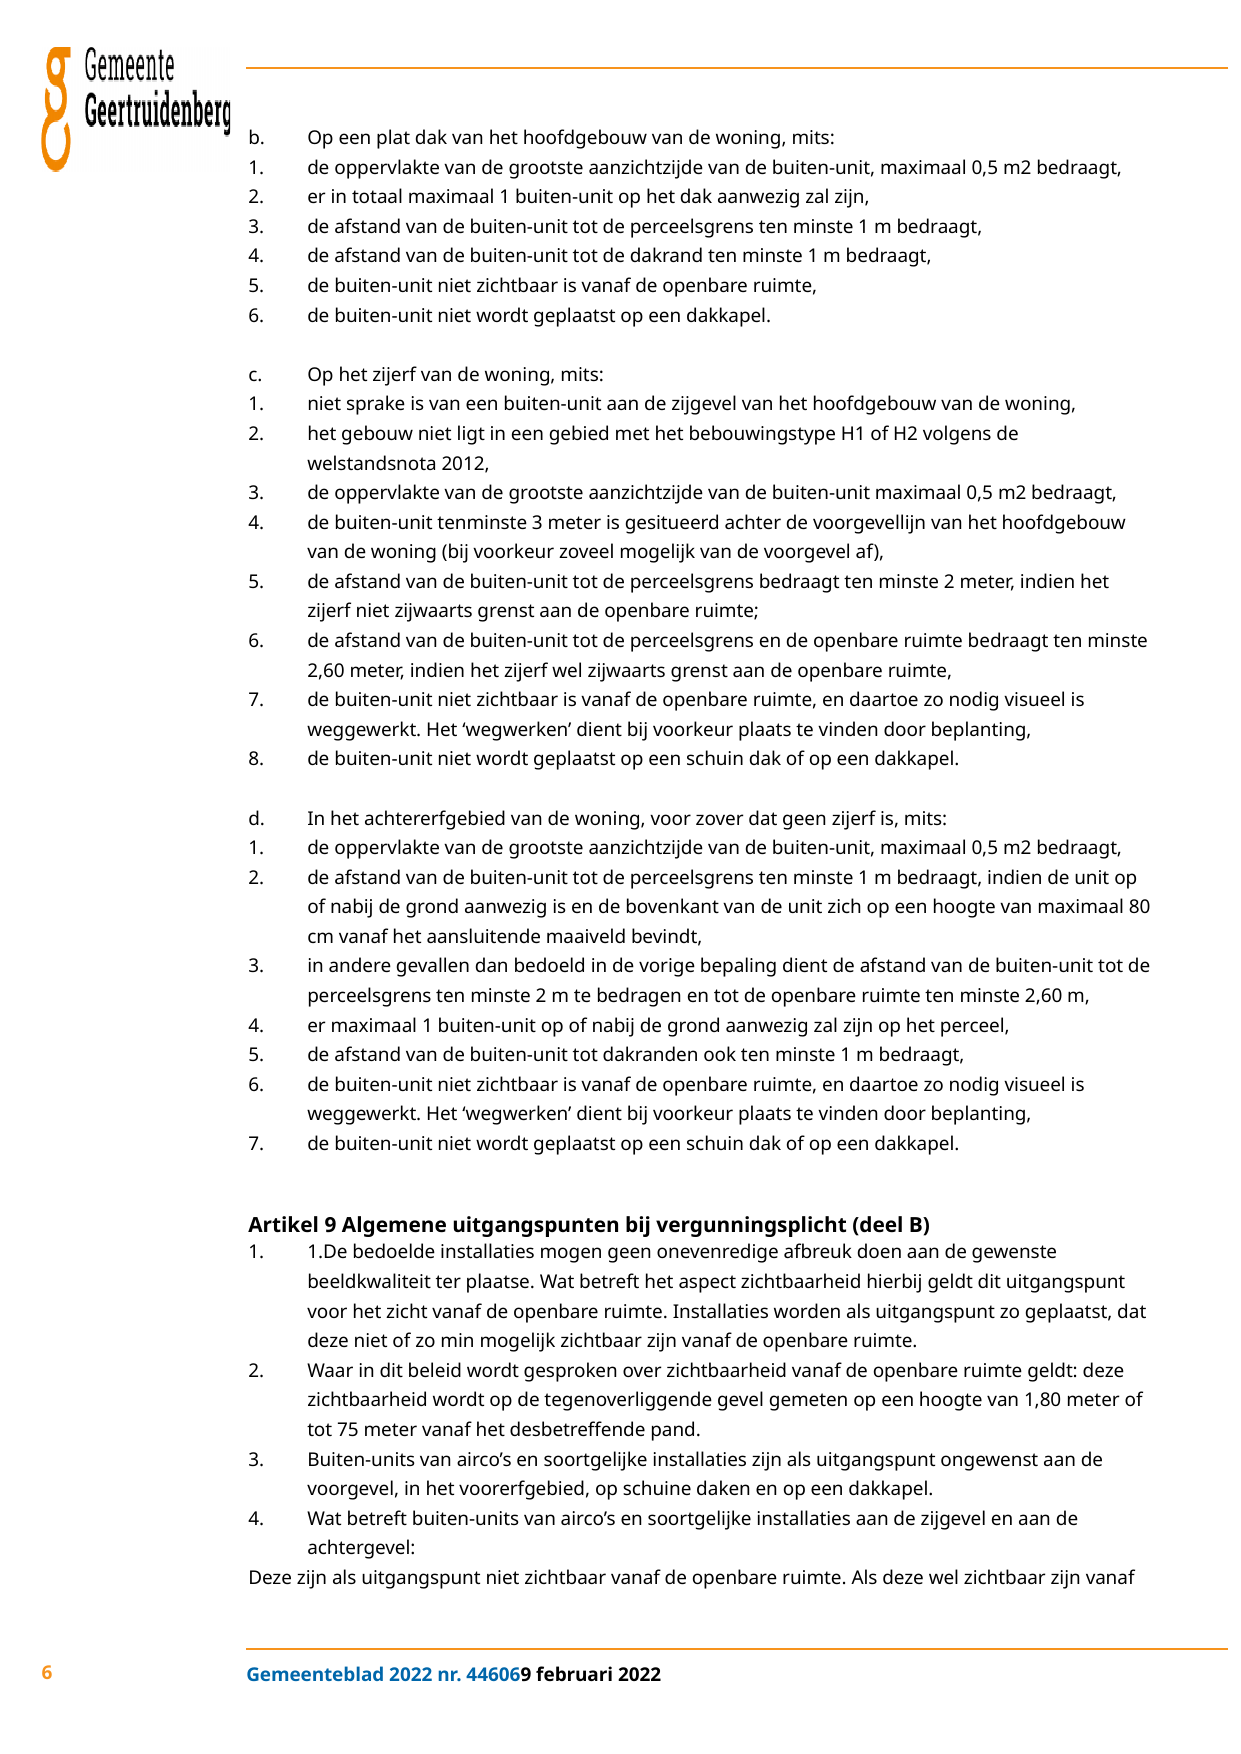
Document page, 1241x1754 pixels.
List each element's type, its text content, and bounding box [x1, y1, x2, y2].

list Op een plat dak van het hoofdgebouw van de woning, mits: [248, 124, 1152, 150]
list de oppervlakte van de grootste aanzichtzijde van de buiten-unit, maximaal 0,5 m2 bedraagt, [248, 154, 1152, 180]
list de afstand van de buiten-unit tot de perceelsgrens en de openbare ruimte bedraagt ten minste 2,60 meter, indien het zijerf wel zijwaarts grenst aan de openbare ruimte, [248, 627, 1152, 683]
list de buiten-unit niet zichtbaar is vanaf de openbare ruimte, en daartoe zo nodig visueel is weggewerkt. Het ‘wegwerken’ dient bij voorkeur plaats te vinden door beplanting, [248, 686, 1152, 742]
list de oppervlakte van de grootste aanzichtzijde van de buiten-unit maximaal 0,5 m2 bedraagt, [248, 479, 1152, 505]
list 1.De bedoelde installaties mogen geen onevenredige afbreuk doen aan de gewenste beeldkwaliteit ter plaatse. Wat betreft het aspect zichtbaarheid hierbij geldt dit uitgangspunt voor het zicht vanaf de openbare ruimte. Installaties worden als uitgangspunt zo geplaatst, dat deze niet of zo min mogelijk zichtbaar zijn vanaf de openbare ruimte. [248, 1239, 1152, 1353]
list de buiten-unit niet wordt geplaatst op een schuin dak of op een dakkapel. [248, 1130, 1152, 1156]
list In het achtererfgebied van de woning, voor zover dat geen zijerf is, mits: [248, 805, 1152, 831]
list de buiten-unit niet zichtbaar is vanaf de openbare ruimte, [248, 272, 1152, 298]
list de oppervlakte van de grootste aanzichtzijde van de buiten-unit, maximaal 0,5 m2 bedraagt, [248, 834, 1152, 860]
list de buiten-unit niet wordt geplaatst op een dakkapel. [248, 302, 1152, 328]
text Deze zijn als uitgangspunt niet zichtbaar vanaf de openbare ruimte. Als deze wel zichtbaar zijn vanaf [248, 1564, 1152, 1590]
list de afstand van de buiten-unit tot de dakrand ten minste 1 m bedraagt, [248, 243, 1152, 268]
picture [41, 47, 231, 172]
list Waar in dit beleid wordt gesproken over zichtbaarheid vanaf de openbare ruimte geldt: deze zichtbaarheid wordt op de tegenoverliggende gevel gemeten op een hoogte van 1,80 meter of tot 75 meter vanaf het desbetreffende pand. [248, 1357, 1152, 1442]
list Wat betreft buiten-units van airco’s en soortgelijke installaties aan de zijgevel en aan de achtergevel: [248, 1505, 1152, 1560]
list er maximaal 1 buiten-unit op of nabij de grond aanwezig zal zijn op het perceel, [248, 1012, 1152, 1038]
list Op het zijerf van de woning, mits: [248, 361, 1152, 387]
list niet sprake is van een buiten-unit aan de zijgevel van het hoofdgebouw van de woning, [248, 391, 1152, 416]
list het gebouw niet ligt in een gebied met het bebouwingstype H1 of H2 volgens de welstandsnota 2012, [248, 420, 1152, 476]
text Artikel 9 Algemene uitgangspunten bij vergunningsplicht (deel B) [248, 1210, 1152, 1239]
list de buiten-unit niet wordt geplaatst op een schuin dak of op een dakkapel. [248, 746, 1152, 771]
list in andere gevallen dan bedoeld in de vorige bepaling dient de afstand van de buiten-unit tot de perceelsgrens ten minste 2 m te bedragen en tot de openbare ruimte ten minste 2,60 m, [248, 953, 1152, 1008]
list de afstand van de buiten-unit tot de perceelsgrens bedraagt ten minste 2 meter, indien het zijerf niet zijwaarts grenst aan de openbare ruimte; [248, 568, 1152, 623]
list de buiten-unit niet zichtbaar is vanaf de openbare ruimte, en daartoe zo nodig visueel is weggewerkt. Het ‘wegwerken’ dient bij voorkeur plaats te vinden door beplanting, [248, 1071, 1152, 1126]
list de afstand van de buiten-unit tot de perceelsgrens ten minste 1 m bedraagt, indien de unit op of nabij de grond aanwezig is en de bovenkant van de unit zich op een hoogte van maximaal 80 cm vanaf het aansluitende maaiveld bevindt, [248, 864, 1152, 949]
list de afstand van de buiten-unit tot de perceelsgrens ten minste 1 m bedraagt, [248, 213, 1152, 239]
list de buiten-unit tenminste 3 meter is gesitueerd achter de voorgevellijn van het hoofdgebouw van de woning (bij voorkeur zoveel mogelijk van de voorgevel af), [248, 509, 1152, 564]
list Buiten-units van airco’s en soortgelijke installaties zijn als uitgangspunt ongewenst aan de voorgevel, in het voorerfgebied, op schuine daken en op een dakkapel. [248, 1446, 1152, 1501]
list er in totaal maximaal 1 buiten-unit op het dak aanwezig zal zijn, [248, 183, 1152, 209]
list de afstand van de buiten-unit tot dakranden ook ten minste 1 m bedraagt, [248, 1041, 1152, 1067]
